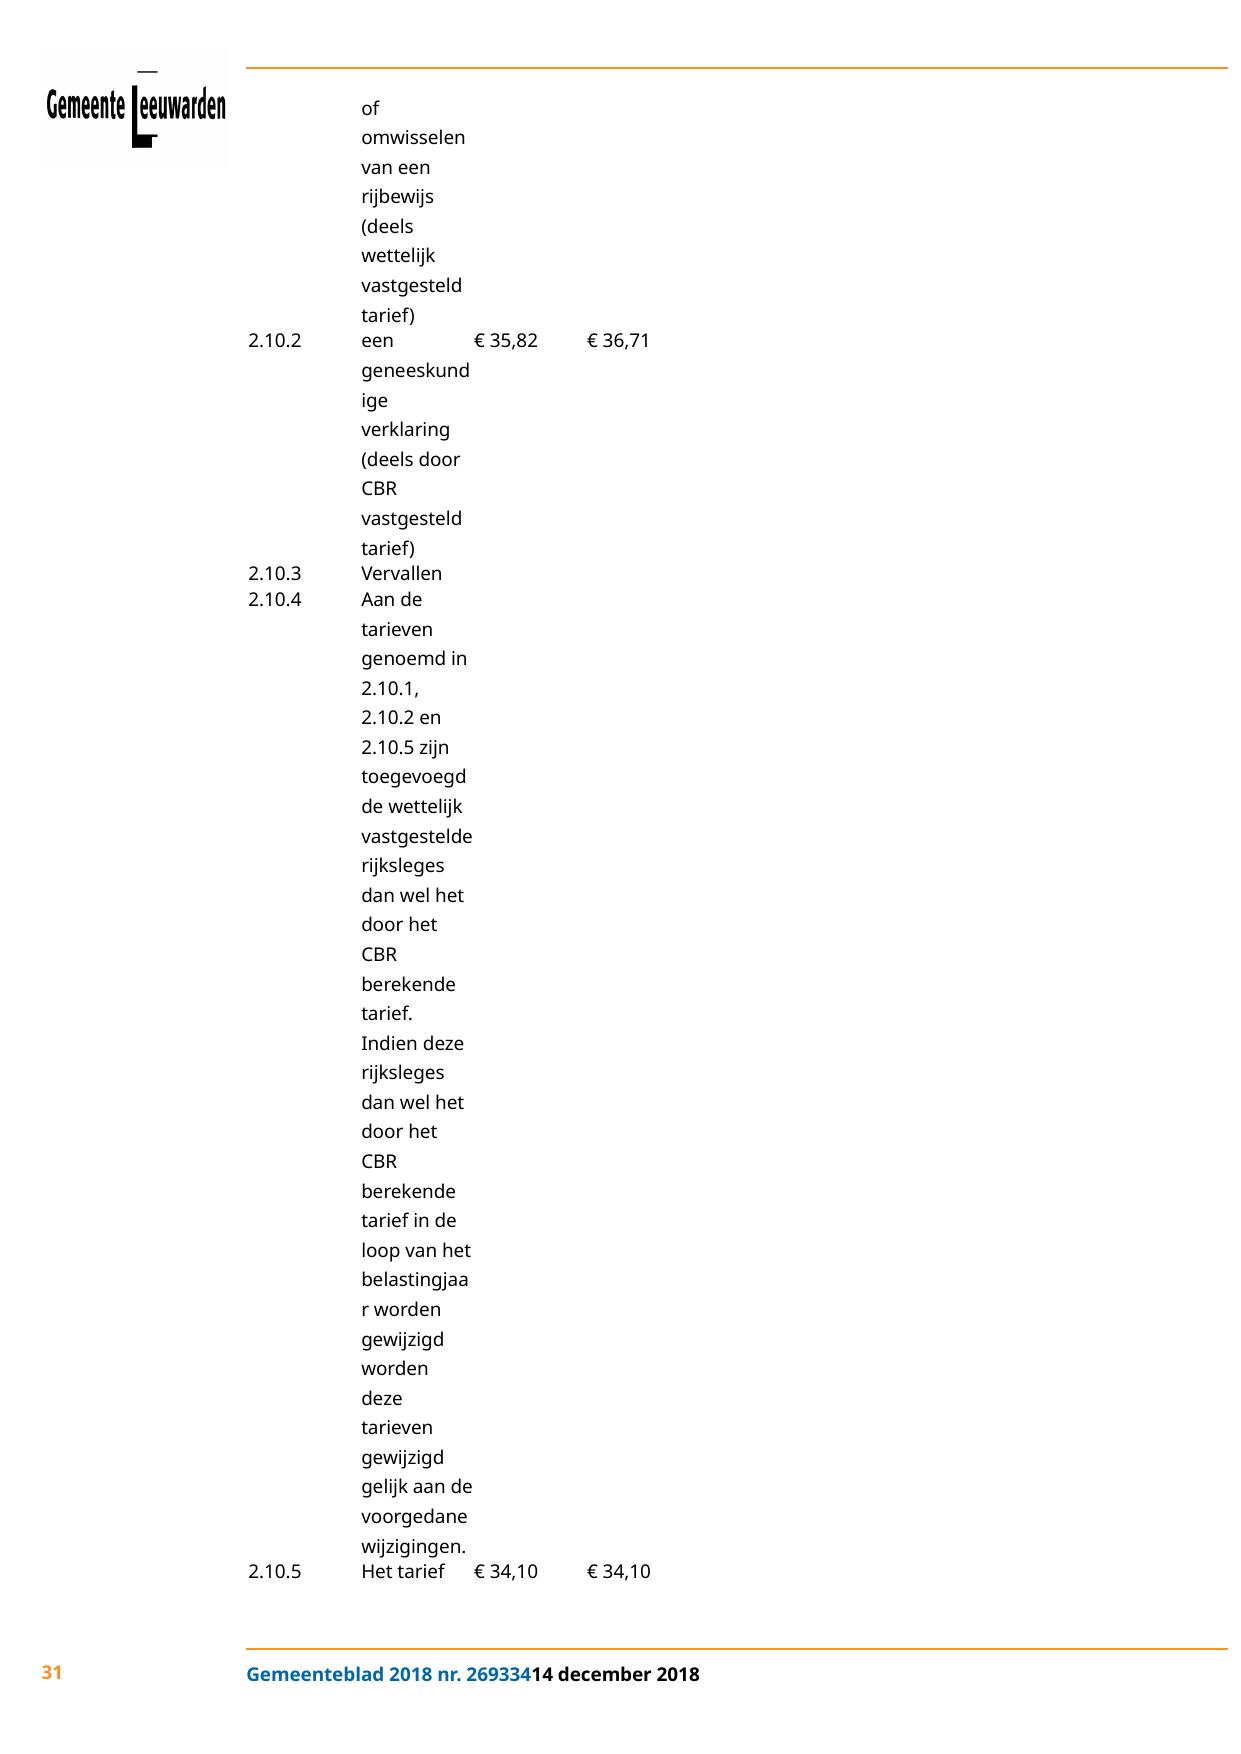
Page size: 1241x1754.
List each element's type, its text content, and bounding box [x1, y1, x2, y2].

table_cell € 35,82 [474, 328, 587, 560]
table_cell 2.10.5 [248, 1559, 361, 1584]
table_cell € 34,10 [474, 1559, 587, 1584]
table_cell Het tarief [361, 1559, 474, 1584]
table_cell [474, 560, 587, 586]
table_cell [474, 586, 587, 1558]
table_cell 2.10.2 [248, 328, 361, 560]
table_cell € 36,71 [587, 328, 700, 560]
table_cell [248, 95, 361, 328]
table_cell [587, 95, 700, 328]
table_cell 2.10.3 [248, 560, 361, 586]
table_cell [587, 586, 700, 1558]
table_cell [474, 95, 587, 328]
table_cell een geneeskundige verklaring (deels door CBR vastgesteld tarief) [361, 328, 474, 560]
table_cell Vervallen [361, 560, 474, 586]
table_cell [587, 560, 700, 586]
table_cell Aan de tarieven genoemd in 2.10.1, 2.10.2 en 2.10.5 zijn toegevoegd de wettelijk vastgestelde rijksleges dan wel het door het CBR berekende tarief. Indien deze rijksleges dan wel het door het CBR berekende tarief in de loop van het belastingjaar worden gewijzigd worden deze tarieven gewijzigd gelijk aan de voorgedane wijzigingen. [361, 586, 474, 1558]
table_cell 2.10.4 [248, 586, 361, 1558]
table_cell € 34,10 [587, 1559, 700, 1584]
picture [41, 47, 231, 172]
table_cell of omwisselen van een rijbewijs (deels wettelijk vastgesteld tarief) [361, 95, 474, 328]
